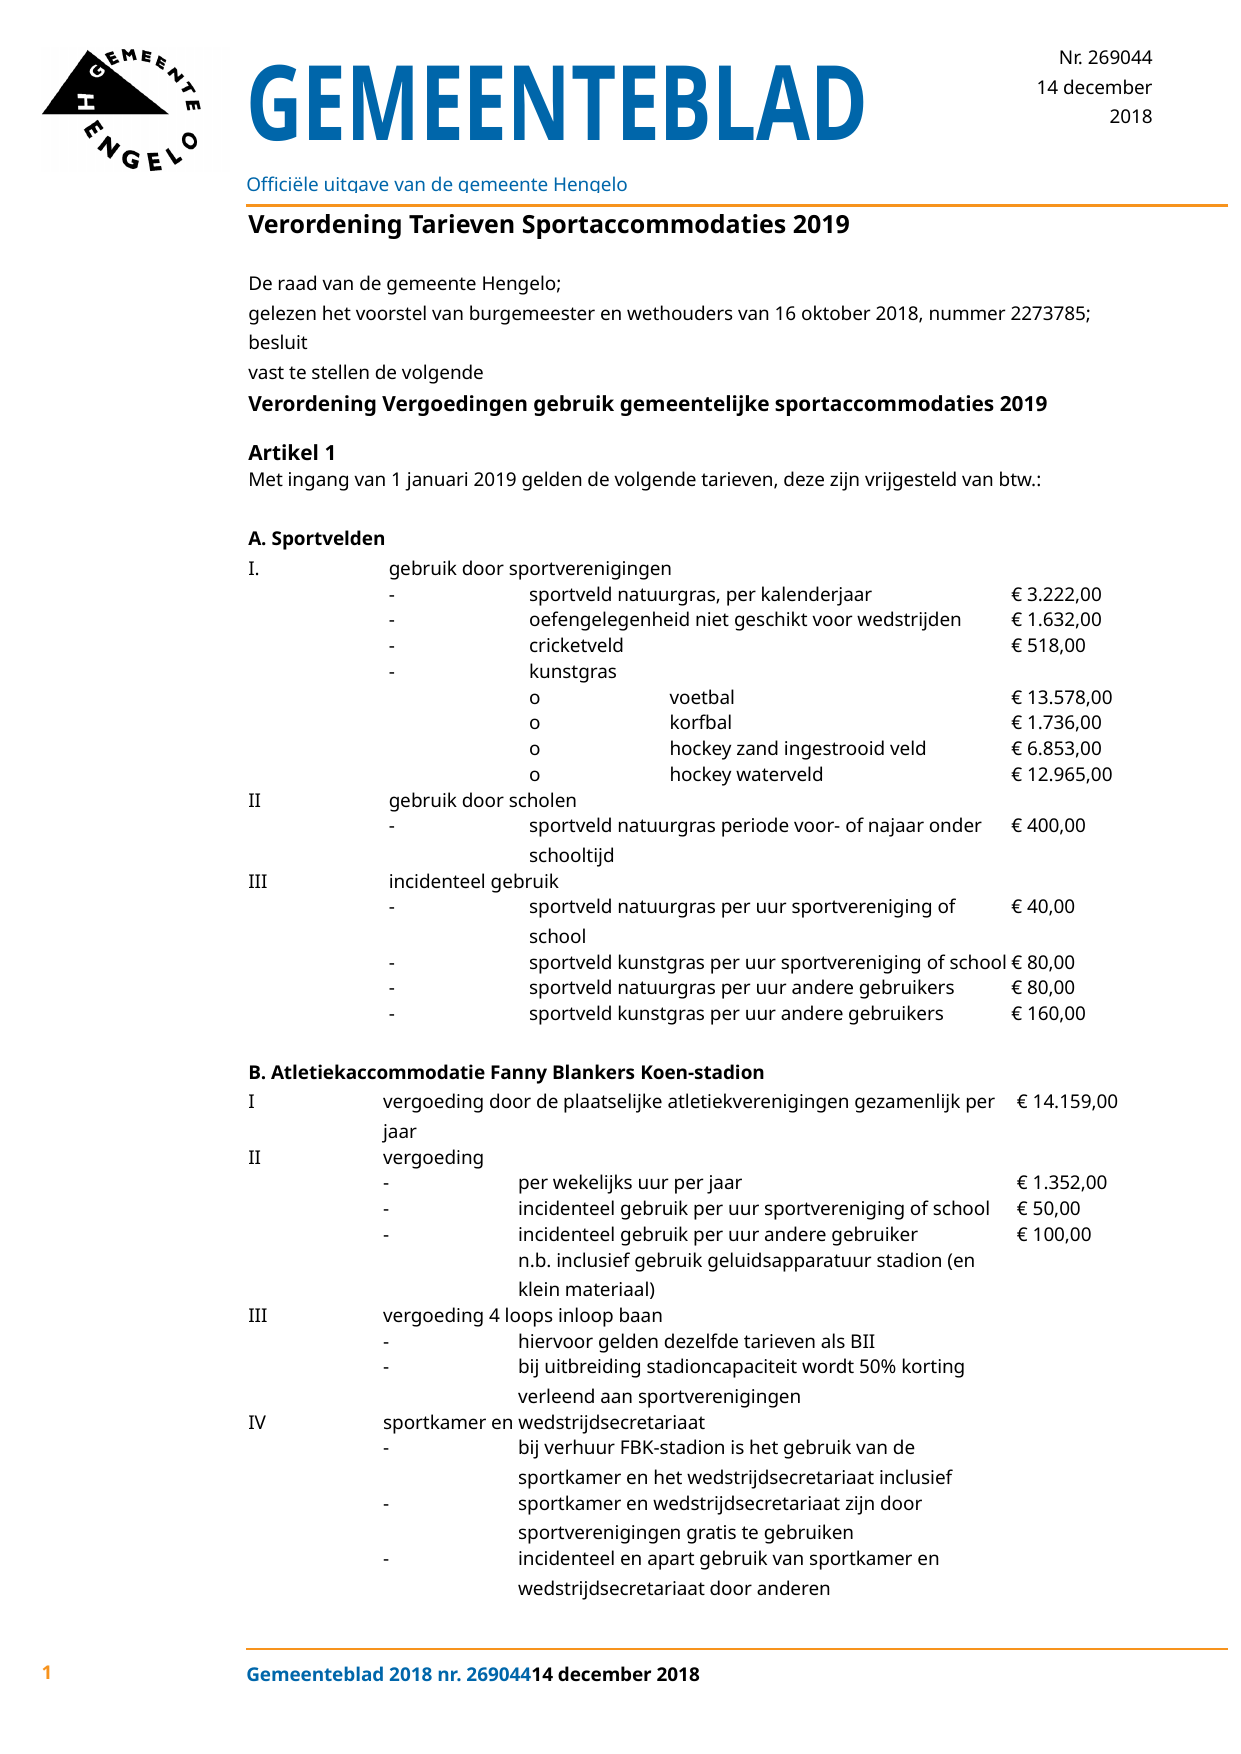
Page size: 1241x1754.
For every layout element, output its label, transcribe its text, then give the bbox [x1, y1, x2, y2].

table_cell - [389, 633, 529, 658]
table_cell n.b. inclusief gebruik geluidsapparatuur stadion (en klein materiaal) [518, 1247, 1017, 1302]
table_cell III [248, 1302, 383, 1328]
table_cell [248, 1000, 388, 1026]
table_cell [1017, 1490, 1152, 1545]
table_cell - [389, 1000, 529, 1026]
table_cell [1017, 1435, 1152, 1490]
table_cell - [383, 1221, 518, 1247]
table_cell sportveld kunstgras per uur andere gebruikers [529, 1000, 1011, 1026]
table_cell cricketveld [529, 633, 1011, 658]
table_cell [248, 1354, 383, 1409]
text Artikel 1 [248, 438, 1152, 466]
table_cell € 40,00 [1011, 894, 1152, 949]
table_cell [248, 1545, 383, 1601]
table_cell - [389, 813, 529, 868]
table_cell € 518,00 [1011, 633, 1152, 658]
table_cell - [389, 949, 529, 974]
table_cell incidenteel gebruik [389, 868, 1011, 893]
table_cell vergoeding [383, 1144, 1017, 1169]
text A. Sportvelden [248, 526, 1152, 551]
table_cell hiervoor gelden dezelfde tarieven als BII [518, 1328, 1017, 1353]
table_cell hockey waterveld [669, 761, 1011, 787]
table_header vergoeding door de plaatselijke atletiekverenigingen gezamenlijk per jaar [383, 1089, 1017, 1144]
table_cell [248, 633, 388, 658]
table_cell [248, 684, 388, 709]
table_cell € 1.632,00 [1011, 607, 1152, 632]
table_cell [248, 894, 388, 949]
table_cell III [248, 868, 388, 893]
table_cell sportveld natuurgras per uur sportvereniging of school [529, 894, 1011, 949]
table_cell € 100,00 [1017, 1221, 1152, 1247]
table_cell [248, 949, 388, 974]
table_cell [248, 735, 388, 761]
table_cell - [383, 1490, 518, 1545]
table_cell € 6.853,00 [1011, 735, 1152, 761]
table_cell - [383, 1545, 518, 1601]
text Verordening Vergoedingen gebruik gemeentelijke sportaccommodaties 2019 [248, 389, 1152, 417]
text Met ingang van 1 januari 2019 gelden de volgende tarieven, deze zijn vrijgesteld van btw.: [248, 466, 1152, 492]
table_cell € 1.352,00 [1017, 1170, 1152, 1195]
table_cell [389, 710, 529, 735]
table_header I. [248, 555, 388, 581]
table_cell [248, 975, 388, 1000]
table_cell sportveld natuurgras per uur andere gebruikers [529, 975, 1011, 1000]
table_cell € 80,00 [1011, 975, 1152, 1000]
table_header [1011, 555, 1152, 581]
table_cell [1017, 1328, 1152, 1353]
table_header gebruik door sportverenigingen [389, 555, 1011, 581]
table_cell sportkamer en wedstrijdsecretariaat [383, 1409, 1017, 1434]
table_cell [1017, 1409, 1152, 1434]
table_cell [1011, 868, 1152, 893]
table_cell - [383, 1328, 518, 1353]
table_cell bij uitbreiding stadioncapaciteit wordt 50% korting verleend aan sportverenigingen [518, 1354, 1017, 1409]
table_cell o [529, 710, 669, 735]
table_cell o [529, 684, 669, 709]
table_cell voetbal [669, 684, 1011, 709]
text gelezen het voorstel van burgemeester en wethouders van 16 oktober 2018, nummer 2273785; [248, 300, 1152, 326]
table_cell [248, 1195, 383, 1221]
table_cell vergoeding 4 loops inloop baan [383, 1302, 1017, 1328]
table_cell sportveld natuurgras, per kalenderjaar [529, 581, 1011, 607]
table_cell IV [248, 1409, 383, 1434]
table_header I [248, 1089, 383, 1144]
table_cell II [248, 787, 388, 812]
table_cell - [383, 1435, 518, 1490]
table_cell [248, 581, 388, 607]
table_cell sportveld kunstgras per uur sportvereniging of school [529, 949, 1011, 974]
text vast te stellen de volgende [248, 359, 1152, 385]
table_cell - [389, 658, 529, 684]
table_cell - [383, 1195, 518, 1221]
table_cell [1017, 1545, 1152, 1601]
table_cell incidenteel en apart gebruik van sportkamer en wedstrijdsecretariaat door anderen [518, 1545, 1017, 1601]
table_cell II [248, 1144, 383, 1169]
table_cell [1017, 1302, 1152, 1328]
table_cell - [383, 1354, 518, 1409]
table_cell € 400,00 [1011, 813, 1152, 868]
table_cell [248, 1490, 383, 1545]
table_cell [248, 658, 388, 684]
table_cell € 1.736,00 [1011, 710, 1152, 735]
table_cell korfbal [669, 710, 1011, 735]
table_cell [248, 1435, 383, 1490]
table_header € 14.159,00 [1017, 1089, 1152, 1144]
table_cell [248, 1247, 383, 1302]
table_cell - [389, 581, 529, 607]
table_cell incidenteel gebruik per uur andere gebruiker [518, 1221, 1017, 1247]
text besluit [248, 329, 1152, 355]
text De raad van de gemeente Hengelo; [248, 270, 1152, 296]
picture [41, 47, 231, 172]
table_cell oefengelegenheid niet geschikt voor wedstrijden [529, 607, 1011, 632]
table_cell [1011, 787, 1152, 812]
table_cell hockey zand ingestrooid veld [669, 735, 1011, 761]
table_cell incidenteel gebruik per uur sportvereniging of school [518, 1195, 1017, 1221]
table_cell - [383, 1170, 518, 1195]
table_cell kunstgras [529, 658, 1011, 684]
table_cell - [389, 975, 529, 1000]
table_cell [389, 684, 529, 709]
table_cell o [529, 735, 669, 761]
table_cell - [389, 894, 529, 949]
table_cell € 80,00 [1011, 949, 1152, 974]
table_cell [248, 1328, 383, 1353]
table_cell gebruik door scholen [389, 787, 1011, 812]
table_cell [1017, 1354, 1152, 1409]
table_cell sportveld natuurgras periode voor- of najaar onder schooltijd [529, 813, 1011, 868]
table_cell € 13.578,00 [1011, 684, 1152, 709]
table_cell [1017, 1247, 1152, 1302]
table_cell € 3.222,00 [1011, 581, 1152, 607]
table_cell [248, 1170, 383, 1195]
table_cell € 12.965,00 [1011, 761, 1152, 787]
table_cell [383, 1247, 518, 1302]
table_cell [248, 710, 388, 735]
table_cell € 50,00 [1017, 1195, 1152, 1221]
table_cell per wekelijks uur per jaar [518, 1170, 1017, 1195]
table_cell [1017, 1144, 1152, 1169]
table_cell [1011, 658, 1152, 684]
table_cell sportkamer en wedstrijdsecretariaat zijn door sportverenigingen gratis te gebruiken [518, 1490, 1017, 1545]
text Verordening Tarieven Sportaccommodaties 2019 [248, 207, 1152, 241]
table_cell - [389, 607, 529, 632]
table_cell bij verhuur FBK-stadion is het gebruik van de sportkamer en het wedstrijdsecretariaat inclusief [518, 1435, 1017, 1490]
table_cell € 160,00 [1011, 1000, 1152, 1026]
table_cell [248, 1221, 383, 1247]
table_cell o [529, 761, 669, 787]
table_cell [389, 735, 529, 761]
text B. Atletiekaccommodatie Fanny Blankers Koen-stadion [248, 1059, 1152, 1084]
table_cell [389, 761, 529, 787]
table_cell [248, 607, 388, 632]
table_cell [248, 761, 388, 787]
table_cell [248, 813, 388, 868]
